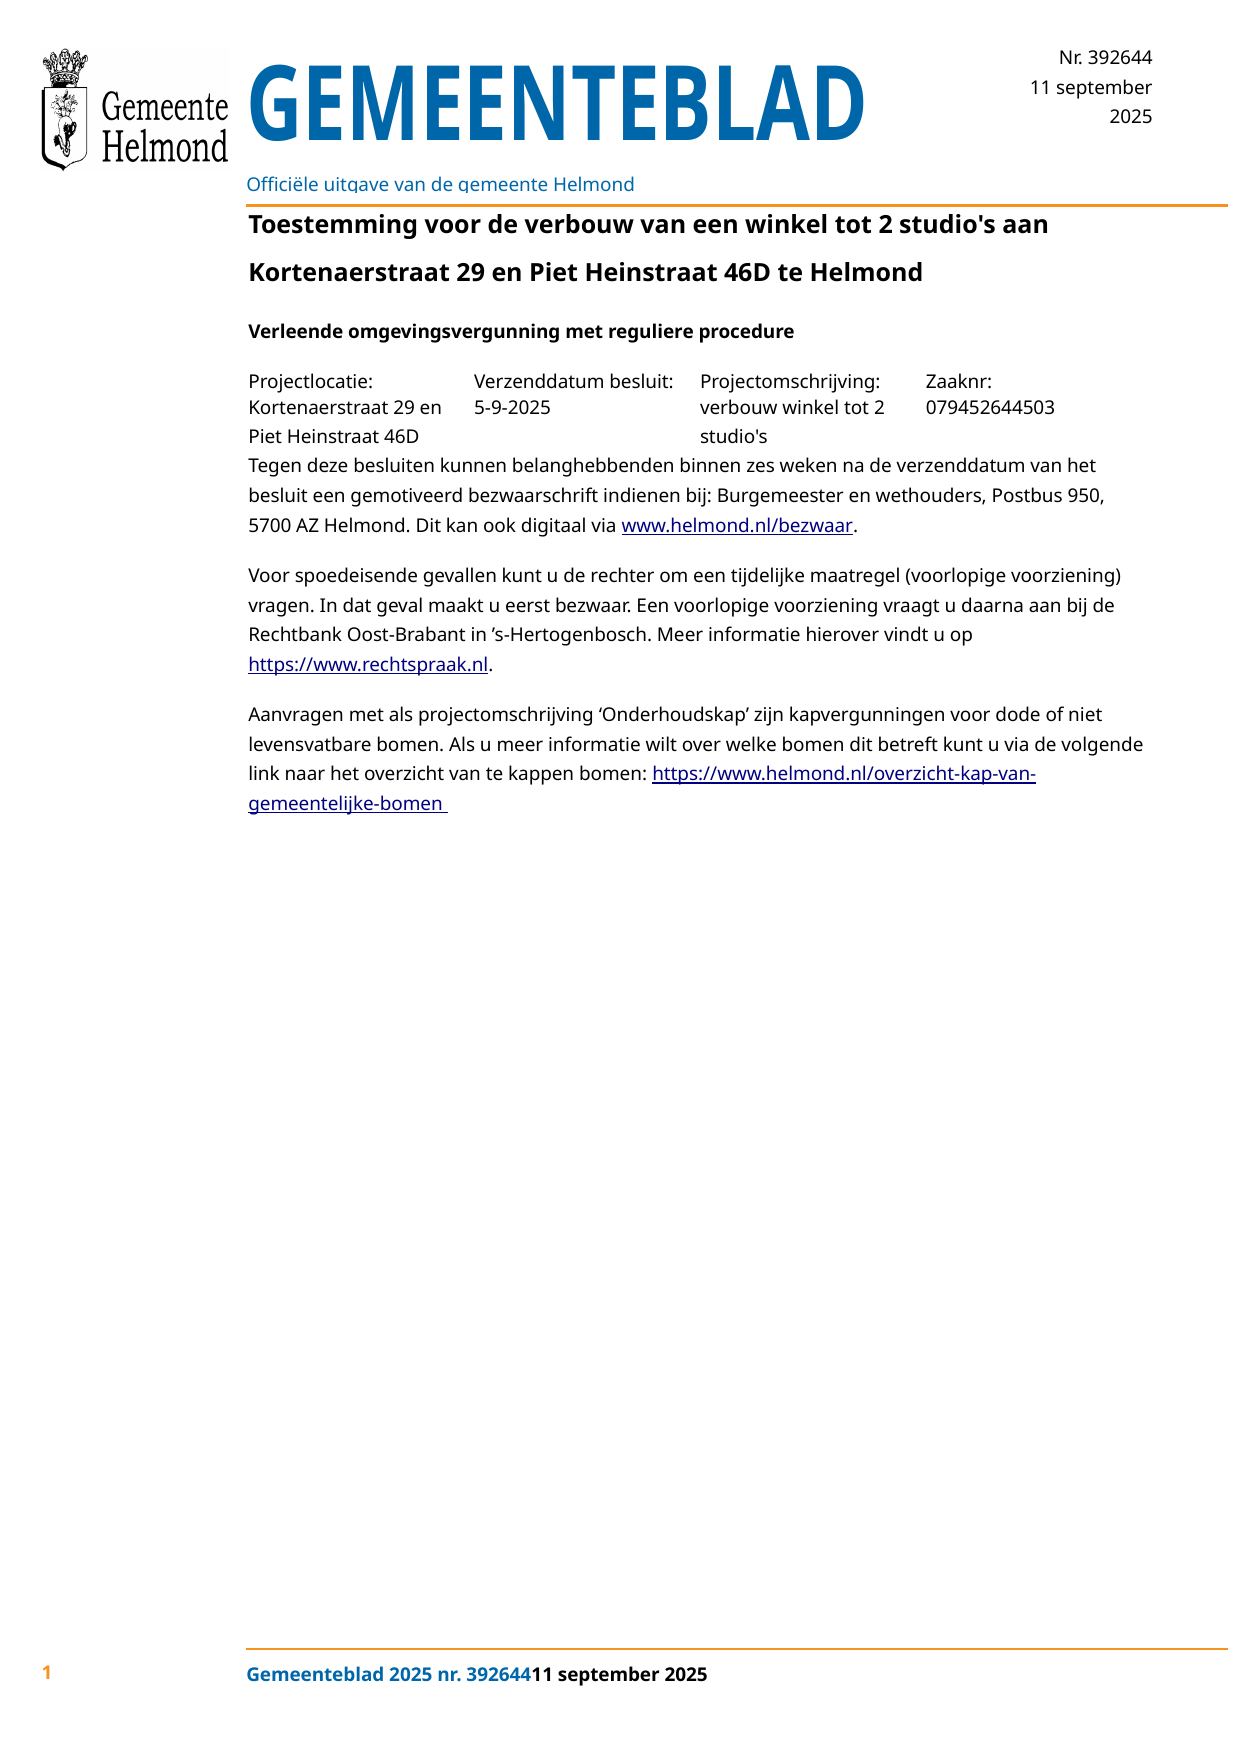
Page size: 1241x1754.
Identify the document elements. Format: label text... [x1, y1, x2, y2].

table_header Zaaknr: [926, 369, 1152, 394]
text Aanvragen met als projectomschrijving ‘Onderhoudskap’ zijn kapvergunningen voor dode of niet levensvatbare bomen. Als u meer informatie wilt over welke bomen dit betreft kunt u via de volgende link naar het overzicht van te kappen bomen: https://www.helmond.nl/overzicht-kap-van-gemeentelijke-bomen [248, 701, 1152, 816]
table_cell verbouw winkel tot 2 studio's [700, 394, 926, 449]
table_header Projectlocatie: [248, 369, 474, 394]
table_header Verzenddatum besluit: [474, 369, 700, 394]
text Toestemming voor de verbouw van een winkel tot 2 studio's aan Kortenaerstraat 29 en Piet Heinstraat 46D te Helmond [248, 207, 1152, 288]
text Tegen deze besluiten kunnen belanghebbenden binnen zes weken na de verzenddatum van het besluit een gemotiveerd bezwaarschrift indienen bij: Burgemeester en wethouders, Postbus 950, 5700 AZ Helmond. Dit kan ook digitaal via www.helmond.nl/bezwaar. [248, 453, 1152, 538]
table_cell 079452644503 [926, 394, 1152, 449]
picture [41, 47, 231, 172]
text Voor spoedeisende gevallen kunt u de rechter om een tijdelijke maatregel (voorlopige voorziening) vragen. In dat geval maakt u eerst bezwaar. Een voorlopige voorziening vraagt u daarna aan bij de Rechtbank Oost-Brabant in ’s-Hertogenbosch. Meer informatie hierover vindt u op https://www.rechtspraak.nl. [248, 562, 1152, 677]
table_cell 5-9-2025 [474, 394, 700, 449]
table_cell Kortenaerstraat 29 en Piet Heinstraat 46D [248, 394, 474, 449]
table_header Projectomschrijving: [700, 369, 926, 394]
text Verleende omgevingsvergunning met reguliere procedure [248, 318, 1152, 344]
